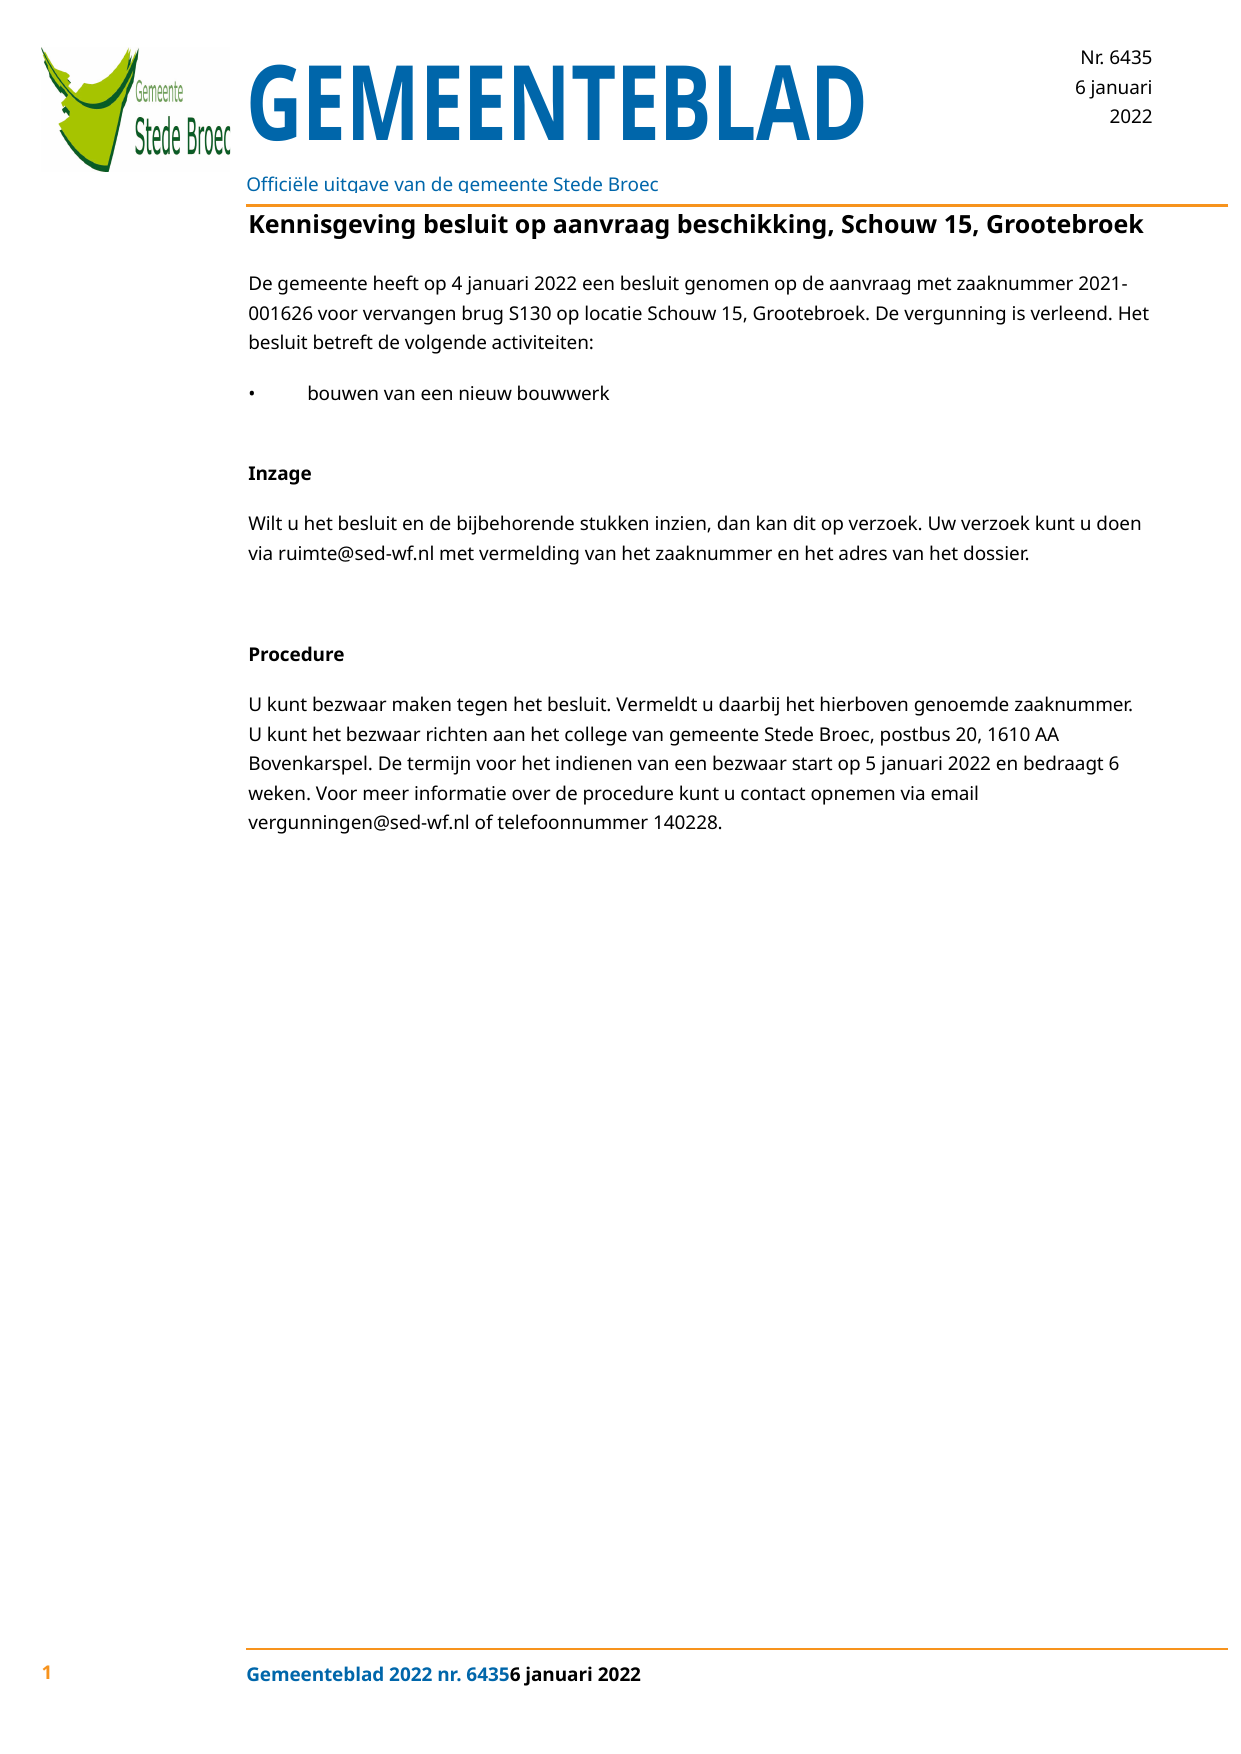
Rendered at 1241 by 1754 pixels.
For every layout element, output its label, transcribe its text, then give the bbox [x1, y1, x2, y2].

text Inzage [248, 460, 1152, 486]
text U kunt bezwaar maken tegen het besluit. Vermeldt u daarbij het hierboven genoemde zaaknummer. U kunt het bezwaar richten aan het college van gemeente Stede Broec, postbus 20, 1610 AA Bovenkarspel. De termijn voor het indienen van een bezwaar start op 5 januari 2022 en bedraagt 6 weken. Voor meer informatie over de procedure kunt u contact opnemen via email vergunningen@sed-wf.nl of telefoonnummer 140228. [248, 691, 1152, 835]
list bouwen van een nieuw bouwwerk [248, 380, 1152, 406]
picture [41, 47, 231, 172]
text Wilt u het besluit en de bijbehorende stukken inzien, dan kan dit op verzoek. Uw verzoek kunt u doen via ruimte@sed-wf.nl met vermelding van het zaaknummer en het adres van het dossier. [248, 510, 1152, 566]
text De gemeente heeft op 4 januari 2022 een besluit genomen op de aanvraag met zaaknummer 2021-001626 voor vervangen brug S130 op locatie Schouw 15, Grootebroek. De vergunning is verleend. Het besluit betreft de volgende activiteiten: [248, 270, 1152, 355]
text Procedure [248, 641, 1152, 666]
text Kennisgeving besluit op aanvraag beschikking, Schouw 15, Grootebroek [248, 207, 1152, 241]
